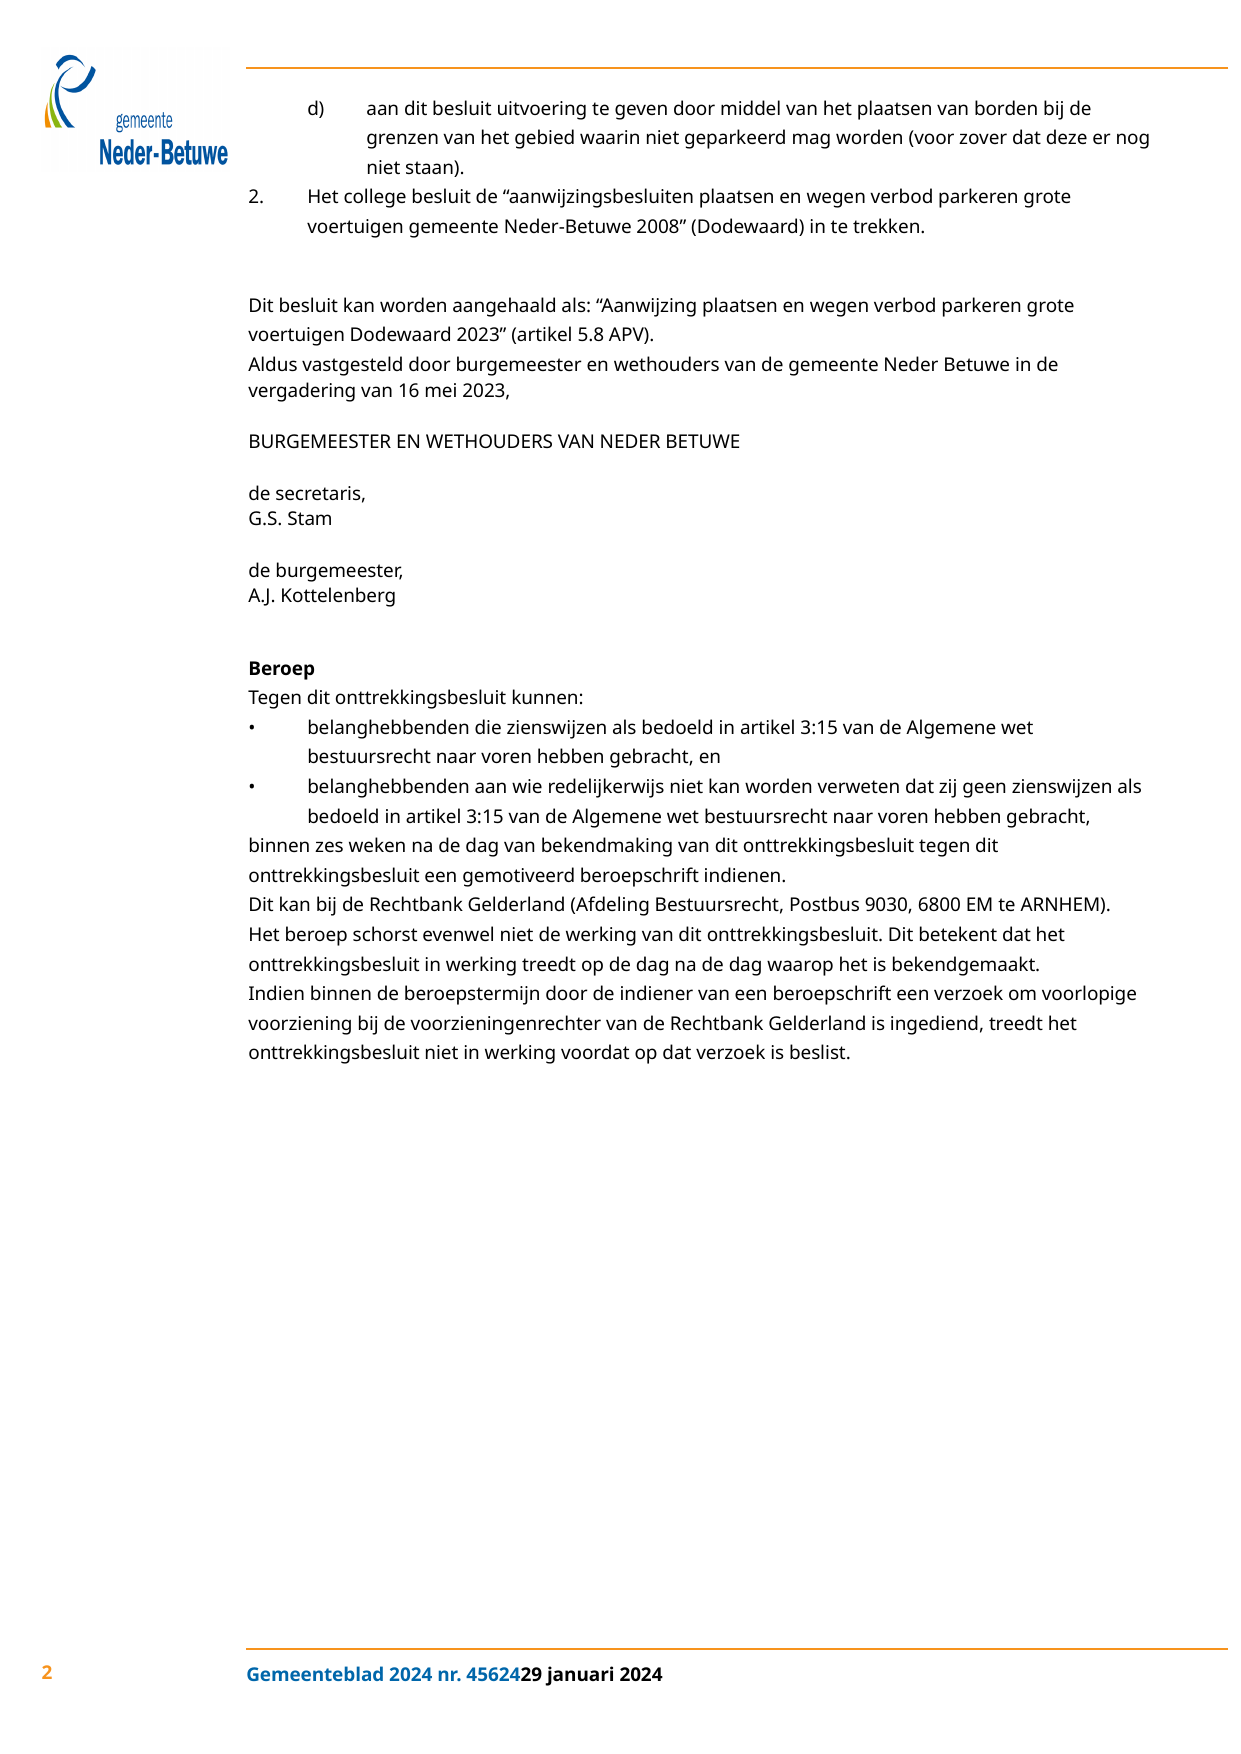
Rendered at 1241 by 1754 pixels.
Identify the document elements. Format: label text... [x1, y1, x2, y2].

text G.S. Stam [248, 506, 1152, 531]
text Het beroep schorst evenwel niet de werking van dit onttrekkingsbesluit. Dit betekent dat het onttrekkingsbesluit in werking treedt op de dag na de dag waarop het is bekendgemaakt. [248, 921, 1152, 977]
picture [41, 47, 231, 172]
text de burgemeester, [248, 557, 1152, 583]
text Indien binnen de beroepstermijn door de indiener van een beroepschrift een verzoek om voorlopige voorziening bij de voorzieningenrechter van de Rechtbank Gelderland is ingediend, treedt het onttrekkingsbesluit niet in werking voordat op dat verzoek is beslist. [248, 980, 1152, 1065]
text Dit kan bij de Rechtbank Gelderland (Afdeling Bestuursrecht, Postbus 9030, 6800 EM te ARNHEM). [248, 892, 1152, 917]
text A.J. Kottelenberg [248, 583, 1152, 608]
list belanghebbenden die zienswijzen als bedoeld in artikel 3:15 van de Algemene wet bestuursrecht naar voren hebben gebracht, en [248, 714, 1152, 769]
list Het college besluit de “aanwijzingsbesluiten plaatsen en wegen verbod parkeren grote voertuigen gemeente Neder-Betuwe 2008” (Dodewaard) in te trekken. [248, 183, 1152, 239]
text Beroep [248, 655, 1152, 681]
text Tegen dit onttrekkingsbesluit kunnen: [248, 684, 1152, 710]
text BURGEMEESTER EN WETHOUDERS VAN NEDER BETUWE [248, 428, 1152, 454]
text Dit besluit kan worden aangehaald als: “Aanwijzing plaatsen en wegen verbod parkeren grote voertuigen Dodewaard 2023” (artikel 5.8 APV). [248, 292, 1152, 347]
text Aldus vastgesteld door burgemeester en wethouders van de gemeente Neder Betuwe in de vergadering van 16 mei 2023, [248, 351, 1152, 403]
text binnen zes weken na de dag van bekendmaking van dit onttrekkingsbesluit tegen dit onttrekkingsbesluit een gemotiveerd beroepschrift indienen. [248, 832, 1152, 888]
list belanghebbenden aan wie redelijkerwijs niet kan worden verweten dat zij geen zienswijzen als bedoeld in artikel 3:15 van de Algemene wet bestuursrecht naar voren hebben gebracht, [248, 773, 1152, 829]
text de secretaris, [248, 480, 1152, 506]
list aan dit besluit uitvoering te geven door middel van het plaatsen van borden bij de grenzen van het gebied waarin niet geparkeerd mag worden (voor zover dat deze er nog niet staan). [307, 95, 1152, 180]
